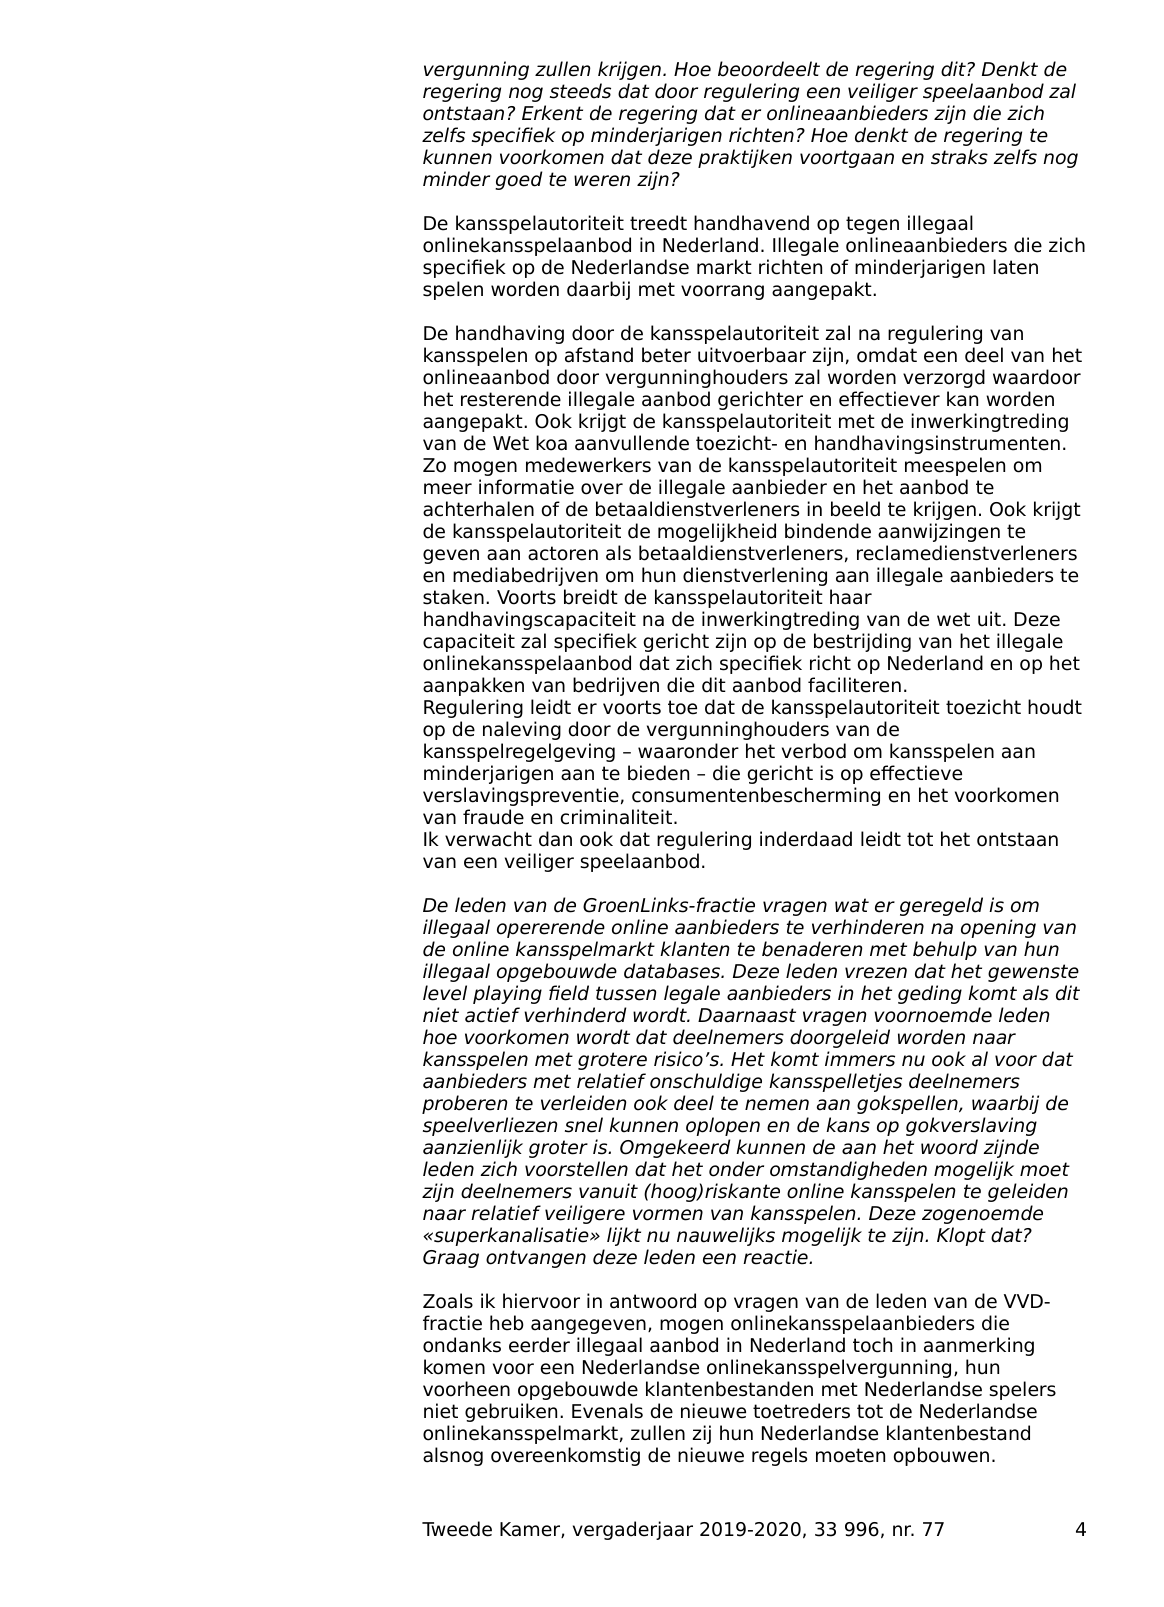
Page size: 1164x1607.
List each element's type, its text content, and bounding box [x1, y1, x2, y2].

text Regulering leidt er voorts toe dat de kansspelautoriteit toezicht houdt op de naleving door de vergunninghouders van de kansspelregelgeving – waaronder het verbod om kansspelen aan minderjarigen aan te bieden – die gericht is op effectieve verslavingspreventie, consumentenbescherming en het voorkomen van fraude en criminaliteit. [422, 697, 1087, 829]
text De handhaving door de kansspelautoriteit zal na regulering van kansspelen op afstand beter uitvoerbaar zijn, omdat een deel van het onlineaanbod door vergunninghouders zal worden verzorgd waardoor het resterende illegale aanbod gerichter en effectiever kan worden aangepakt. Ook krijgt de kansspelautoriteit met de inwerkingtreding van de Wet koa aanvullende toezicht- en handhavingsinstrumenten. Zo mogen medewerkers van de kansspelautoriteit meespelen om meer informatie over de illegale aanbieder en het aanbod te achterhalen of de betaaldienstverleners in beeld te krijgen. Ook krijgt de kansspelautoriteit de mogelijkheid bindende aanwijzingen te geven aan actoren als betaaldienstverleners, reclamedienstverleners en mediabedrijven om hun dienstverlening aan illegale aanbieders te staken. Voorts breidt de kansspelautoriteit haar handhavingscapaciteit na de inwerkingtreding van de wet uit. Deze capaciteit zal specifiek gericht zijn op de bestrijding van het illegale onlinekansspelaanbod dat zich specifiek richt op Nederland en op het aanpakken van bedrijven die dit aanbod faciliteren. [422, 323, 1087, 697]
text De kansspelautoriteit treedt handhavend op tegen illegaal onlinekansspelaanbod in Nederland. Illegale onlineaanbieders die zich specifiek op de Nederlandse markt richten of minderjarigen laten spelen worden daarbij met voorrang aangepakt. [422, 213, 1087, 301]
text Ik verwacht dan ook dat regulering inderdaad leidt tot het ontstaan van een veiliger speelaanbod. [422, 829, 1087, 873]
text Zoals ik hiervoor in antwoord op vragen van de leden van de VVD-fractie heb aangegeven, mogen onlinekansspelaanbieders die ondanks eerder illegaal aanbod in Nederland toch in aanmerking komen voor een Nederlandse onlinekansspelvergunning, hun voorheen opgebouwde klantenbestanden met Nederlandse spelers niet gebruiken. Evenals de nieuwe toetreders tot de Nederlandse onlinekansspelmarkt, zullen zij hun Nederlandse klantenbestand alsnog overeenkomstig de nieuwe regels moeten opbouwen. [422, 1291, 1087, 1467]
text De leden van de GroenLinks-fractie vragen wat er geregeld is om illegaal opererende online aanbieders te verhinderen na opening van de online kansspelmarkt klanten te benaderen met behulp van hun illegaal opgebouwde databases. Deze leden vrezen dat het gewenste level playing field tussen legale aanbieders in het geding komt als dit niet actief verhinderd wordt. Daarnaast vragen voornoemde leden hoe voorkomen wordt dat deelnemers doorgeleid worden naar kansspelen met grotere risico’s. Het komt immers nu ook al voor dat aanbieders met relatief onschuldige kansspelletjes deelnemers proberen te verleiden ook deel te nemen aan gokspellen, waarbij de speelverliezen snel kunnen oplopen en de kans op gokverslaving aanzienlijk groter is. Omgekeerd kunnen de aan het woord zijnde leden zich voorstellen dat het onder omstandigheden mogelijk moet zijn deelnemers vanuit (hoog)riskante online kansspelen te geleiden naar relatief veiligere vormen van kansspelen. Deze zogenoemde «superkanalisatie» lijkt nu nauwelijks mogelijk te zijn. Klopt dat? Graag ontvangen deze leden een reactie. [422, 895, 1087, 1268]
text vergunning zullen krijgen. Hoe beoordeelt de regering dit? Denkt de regering nog steeds dat door regulering een veiliger speelaanbod zal ontstaan? Erkent de regering dat er onlineaanbieders zijn die zich zelfs specifiek op minderjarigen richten? Hoe denkt de regering te kunnen voorkomen dat deze praktijken voortgaan en straks zelfs nog minder goed te weren zijn? [422, 59, 1087, 191]
